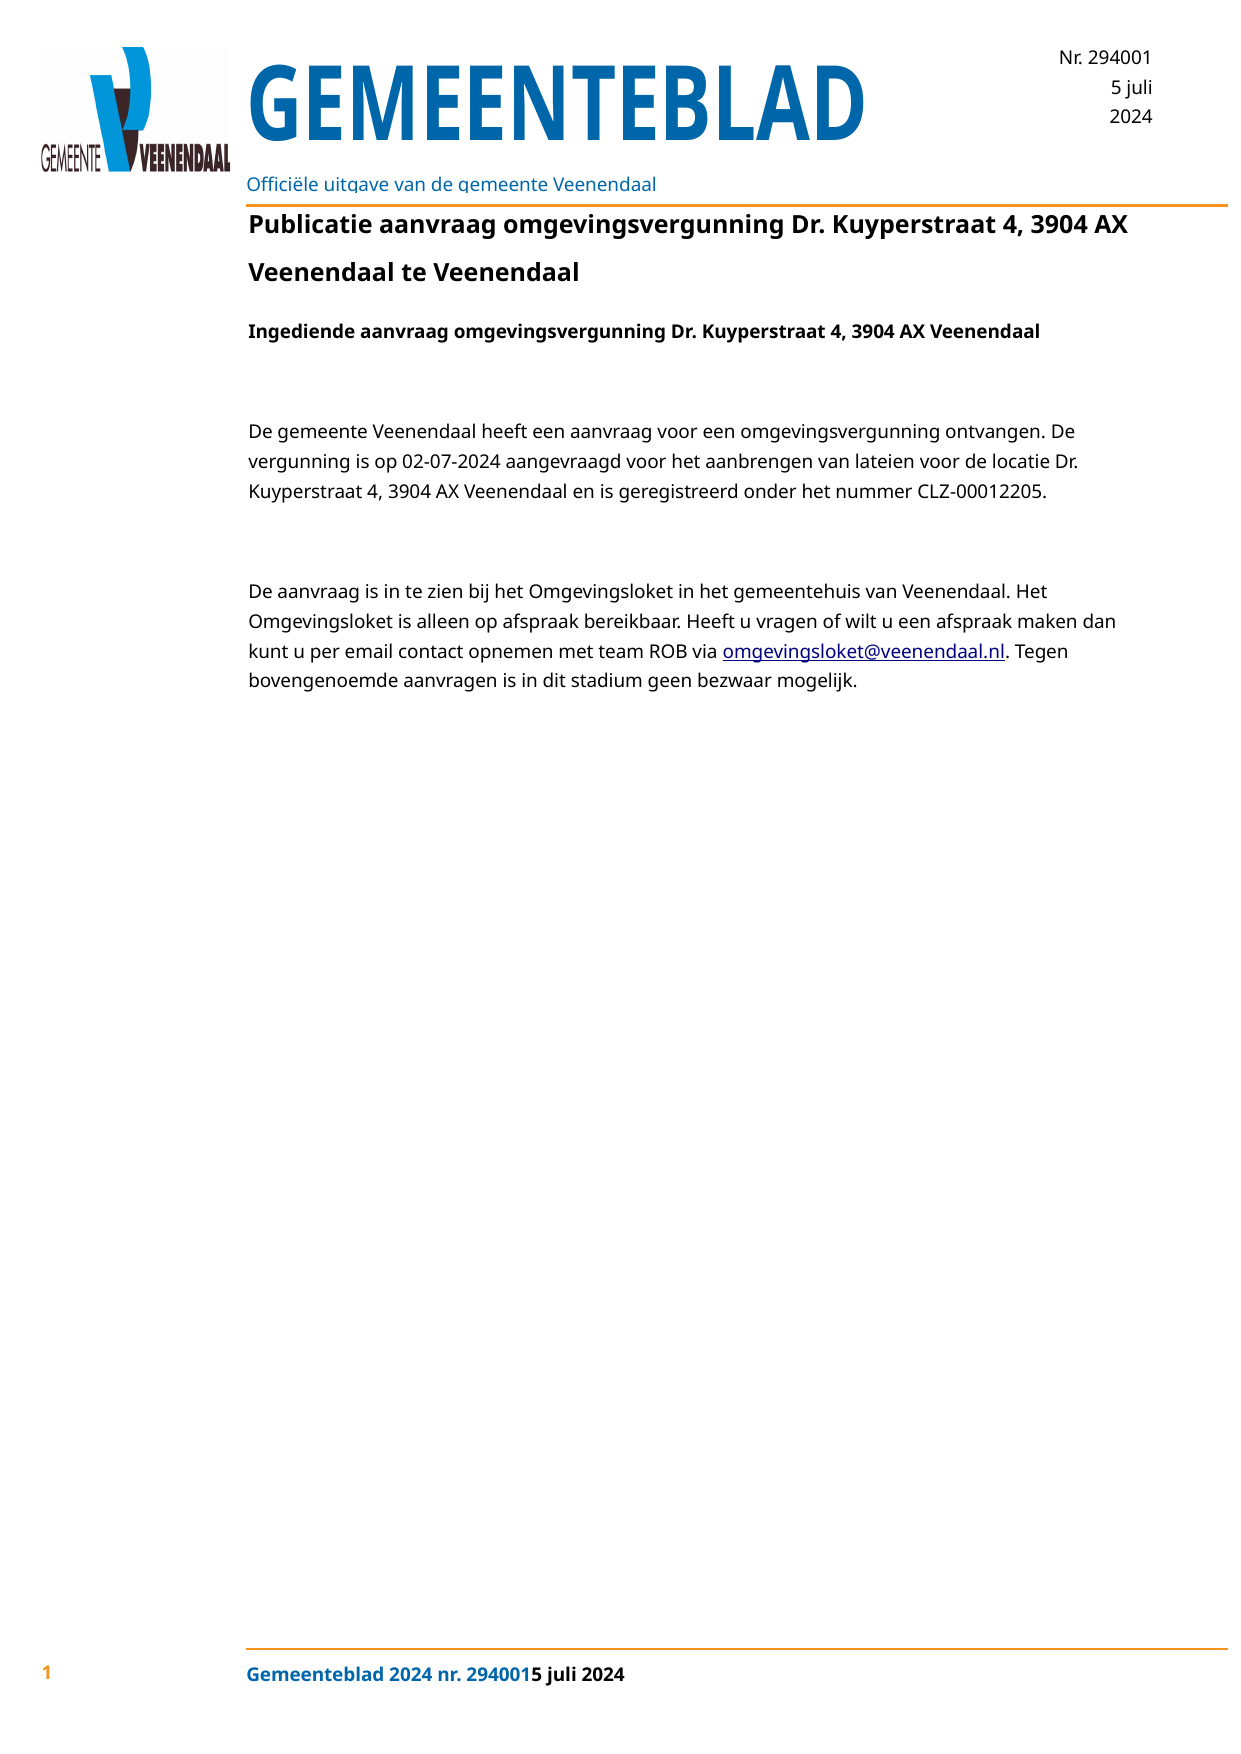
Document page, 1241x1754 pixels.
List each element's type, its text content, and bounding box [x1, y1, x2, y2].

text Publicatie aanvraag omgevingsvergunning Dr. Kuyperstraat 4, 3904 AX Veenendaal te Veenendaal [248, 207, 1152, 288]
picture [123, 47, 231, 172]
text De gemeente Veenendaal heeft een aanvraag voor een omgevingsvergunning ontvangen. De vergunning is op 02-07-2024 aangevraagd voor het aanbrengen van lateien voor de locatie Dr. Kuyperstraat 4, 3904 AX Veenendaal en is geregistreerd onder het nummer CLZ-00012205. [248, 419, 1152, 504]
text Ingediende aanvraag omgevingsvergunning Dr. Kuyperstraat 4, 3904 AX Veenendaal [248, 318, 1152, 344]
text De aanvraag is in te zien bij het Omgevingsloket in het gemeentehuis van Veenendaal. Het Omgevingsloket is alleen op afspraak bereikbaar. Heeft u vragen of wilt u een afspraak maken dan kunt u per email contact opnemen met team ROB via omgevingsloket@veenendaal.nl. Tegen bovengenoemde aanvragen is in dit stadium geen bezwaar mogelijk. [248, 579, 1152, 693]
picture [41, 47, 130, 172]
